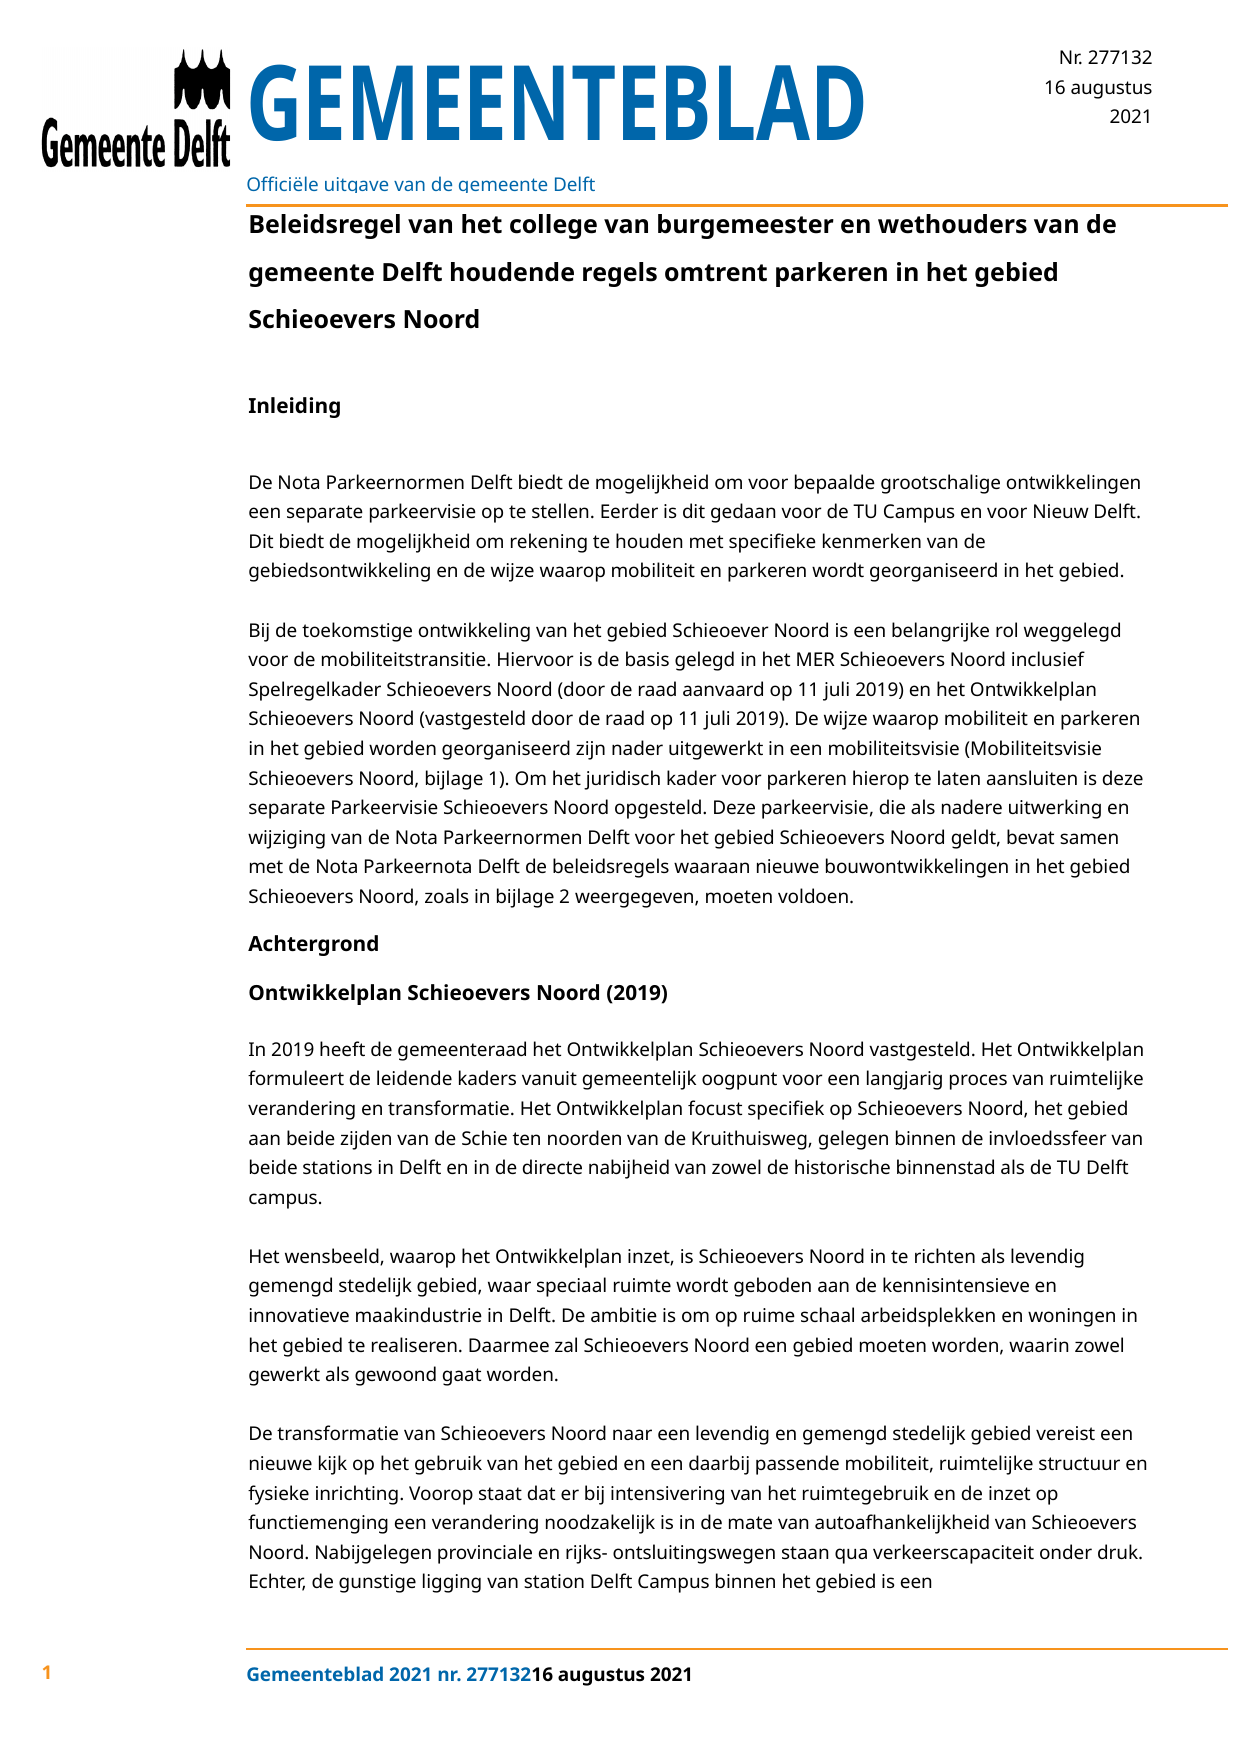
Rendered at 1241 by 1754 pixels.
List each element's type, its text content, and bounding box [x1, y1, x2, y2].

text De transformatie van Schieoevers Noord naar een levendig en gemengd stedelijk gebied vereist een nieuwe kijk op het gebruik van het gebied en een daarbij passende mobiliteit, ruimtelijke structuur en fysieke inrichting. Voorop staat dat er bij intensivering van het ruimtegebruik en de inzet op functiemenging een verandering noodzakelijk is in de mate van autoafhankelijkheid van Schieoevers Noord. Nabijgelegen provinciale en rijks- ontsluitingswegen staan qua verkeerscapaciteit onder druk. Echter, de gunstige ligging van station Delft Campus binnen het gebied is een [248, 1421, 1152, 1594]
text Beleidsregel van het college van burgemeester en wethouders van de gemeente Delft houdende regels omtrent parkeren in het gebied Schieoevers Noord [248, 207, 1152, 336]
picture [41, 47, 231, 172]
text Ontwikkelplan Schieoevers Noord (2019) [248, 978, 1152, 1006]
text De Nota Parkeernormen Delft biedt de mogelijkheid om voor bepaalde grootschalige ontwikkelingen een separate parkeervisie op te stellen. Eerder is dit gedaan voor de TU Campus en voor Nieuw Delft. Dit biedt de mogelijkheid om rekening te houden met specifieke kenmerken van de gebiedsontwikkeling en de wijze waarop mobiliteit en parkeren wordt georganiseerd in het gebied. [248, 469, 1152, 583]
text Bij de toekomstige ontwikkeling van het gebied Schieoever Noord is een belangrijke rol weggelegd voor de mobiliteitstransitie. Hiervoor is de basis gelegd in het MER Schieoevers Noord inclusief Spelregelkader Schieoevers Noord (door de raad aanvaard op 11 juli 2019) en het Ontwikkelplan Schieoevers Noord (vastgesteld door de raad op 11 juli 2019). De wijze waarop mobiliteit en parkeren in het gebied worden georganiseerd zijn nader uitgewerkt in een mobiliteitsvisie (Mobiliteitsvisie Schieoevers Noord, bijlage 1). Om het juridisch kader voor parkeren hierop te laten aansluiten is deze separate Parkeervisie Schieoevers Noord opgesteld. Deze parkeervisie, die als nadere uitwerking en wijziging van de Nota Parkeernormen Delft voor het gebied Schieoevers Noord geldt, bevat samen met de Nota Parkeernota Delft de beleidsregels waaraan nieuwe bouwontwikkelingen in het gebied Schieoevers Noord, zoals in bijlage 2 weergegeven, moeten voldoen. [248, 617, 1152, 909]
text Inleiding [248, 391, 1152, 420]
text Het wensbeeld, waarop het Ontwikkelplan inzet, is Schieoevers Noord in te richten als levendig gemengd stedelijk gebied, waar speciaal ruimte wordt geboden aan de kennisintensieve en innovatieve maakindustrie in Delft. De ambitie is om op ruime schaal arbeidsplekken en woningen in het gebied te realiseren. Daarmee zal Schieoevers Noord een gebied moeten worden, waarin zowel gewerkt als gewoond gaat worden. [248, 1243, 1152, 1387]
text Achtergrond [248, 929, 1152, 957]
text In 2019 heeft de gemeenteraad het Ontwikkelplan Schieoevers Noord vastgesteld. Het Ontwikkelplan formuleert de leidende kaders vanuit gemeentelijk oogpunt voor een langjarig proces van ruimtelijke verandering en transformatie. Het Ontwikkelplan focust specifiek op Schieoevers Noord, het gebied aan beide zijden van de Schie ten noorden van de Kruithuisweg, gelegen binnen de invloedssfeer van beide stations in Delft en in de directe nabijheid van zowel de historische binnenstad als de TU Delft campus. [248, 1036, 1152, 1210]
